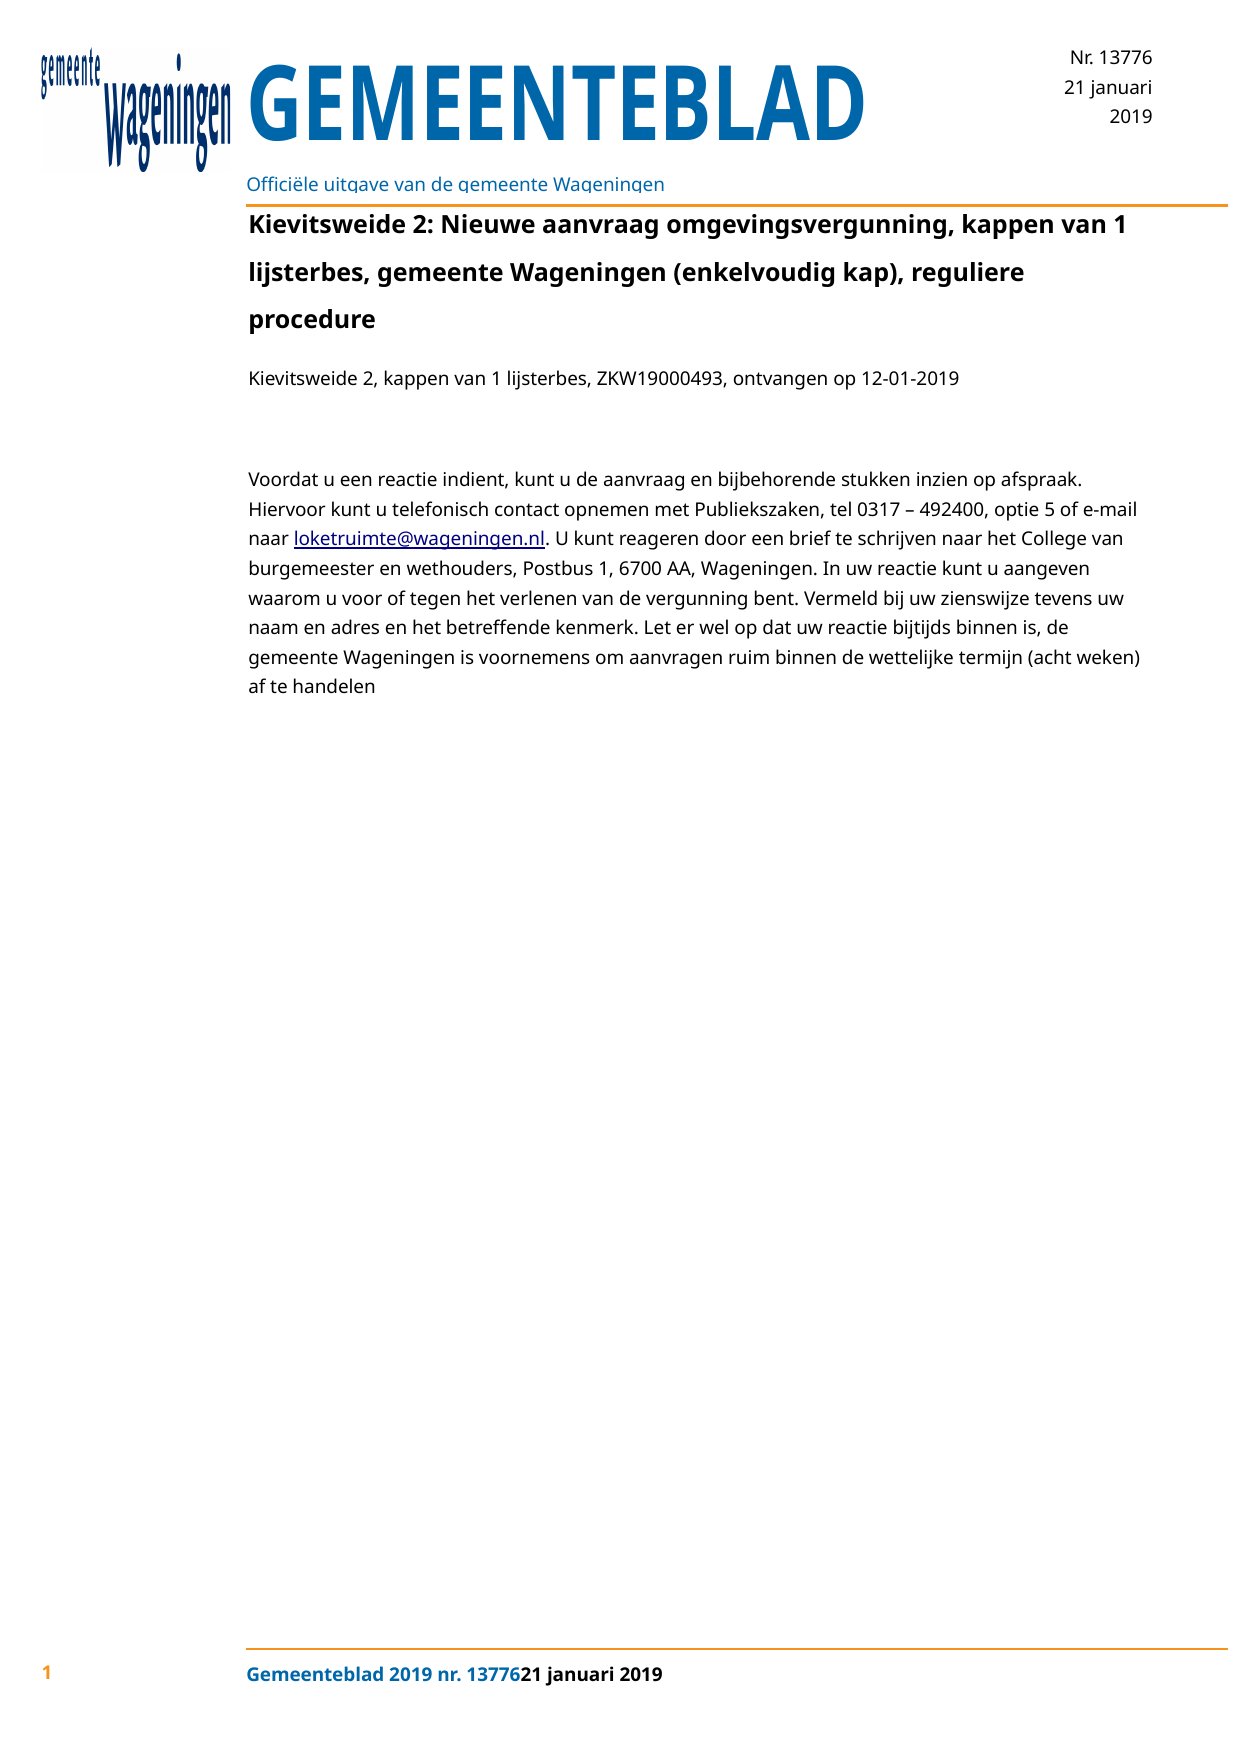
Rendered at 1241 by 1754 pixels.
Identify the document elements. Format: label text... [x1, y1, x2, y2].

picture [41, 47, 231, 172]
text Voordat u een reactie indient, kunt u de aanvraag en bijbehorende stukken inzien op afspraak. Hiervoor kunt u telefonisch contact opnemen met Publiekszaken, tel 0317 – 492400, optie 5 of e-mail naar loketruimte@wageningen.nl. U kunt reageren door een brief te schrijven naar het College van burgemeester en wethouders, Postbus 1, 6700 AA, Wageningen. In uw reactie kunt u aangeven waarom u voor of tegen het verlenen van de vergunning bent. Vermeld bij uw zienswijze tevens uw naam en adres en het betreffende kenmerk. Let er wel op dat uw reactie bijtijds binnen is, de gemeente Wageningen is voornemens om aanvragen ruim binnen de wettelijke termijn (acht weken) af te handelen [248, 466, 1152, 699]
text Kievitsweide 2: Nieuwe aanvraag omgevingsvergunning, kappen van 1 lijsterbes, gemeente Wageningen (enkelvoudig kap), reguliere procedure [248, 207, 1152, 336]
text Kievitsweide 2, kappen van 1 lijsterbes, ZKW19000493, ontvangen op 12-01-2019 [248, 366, 1152, 391]
